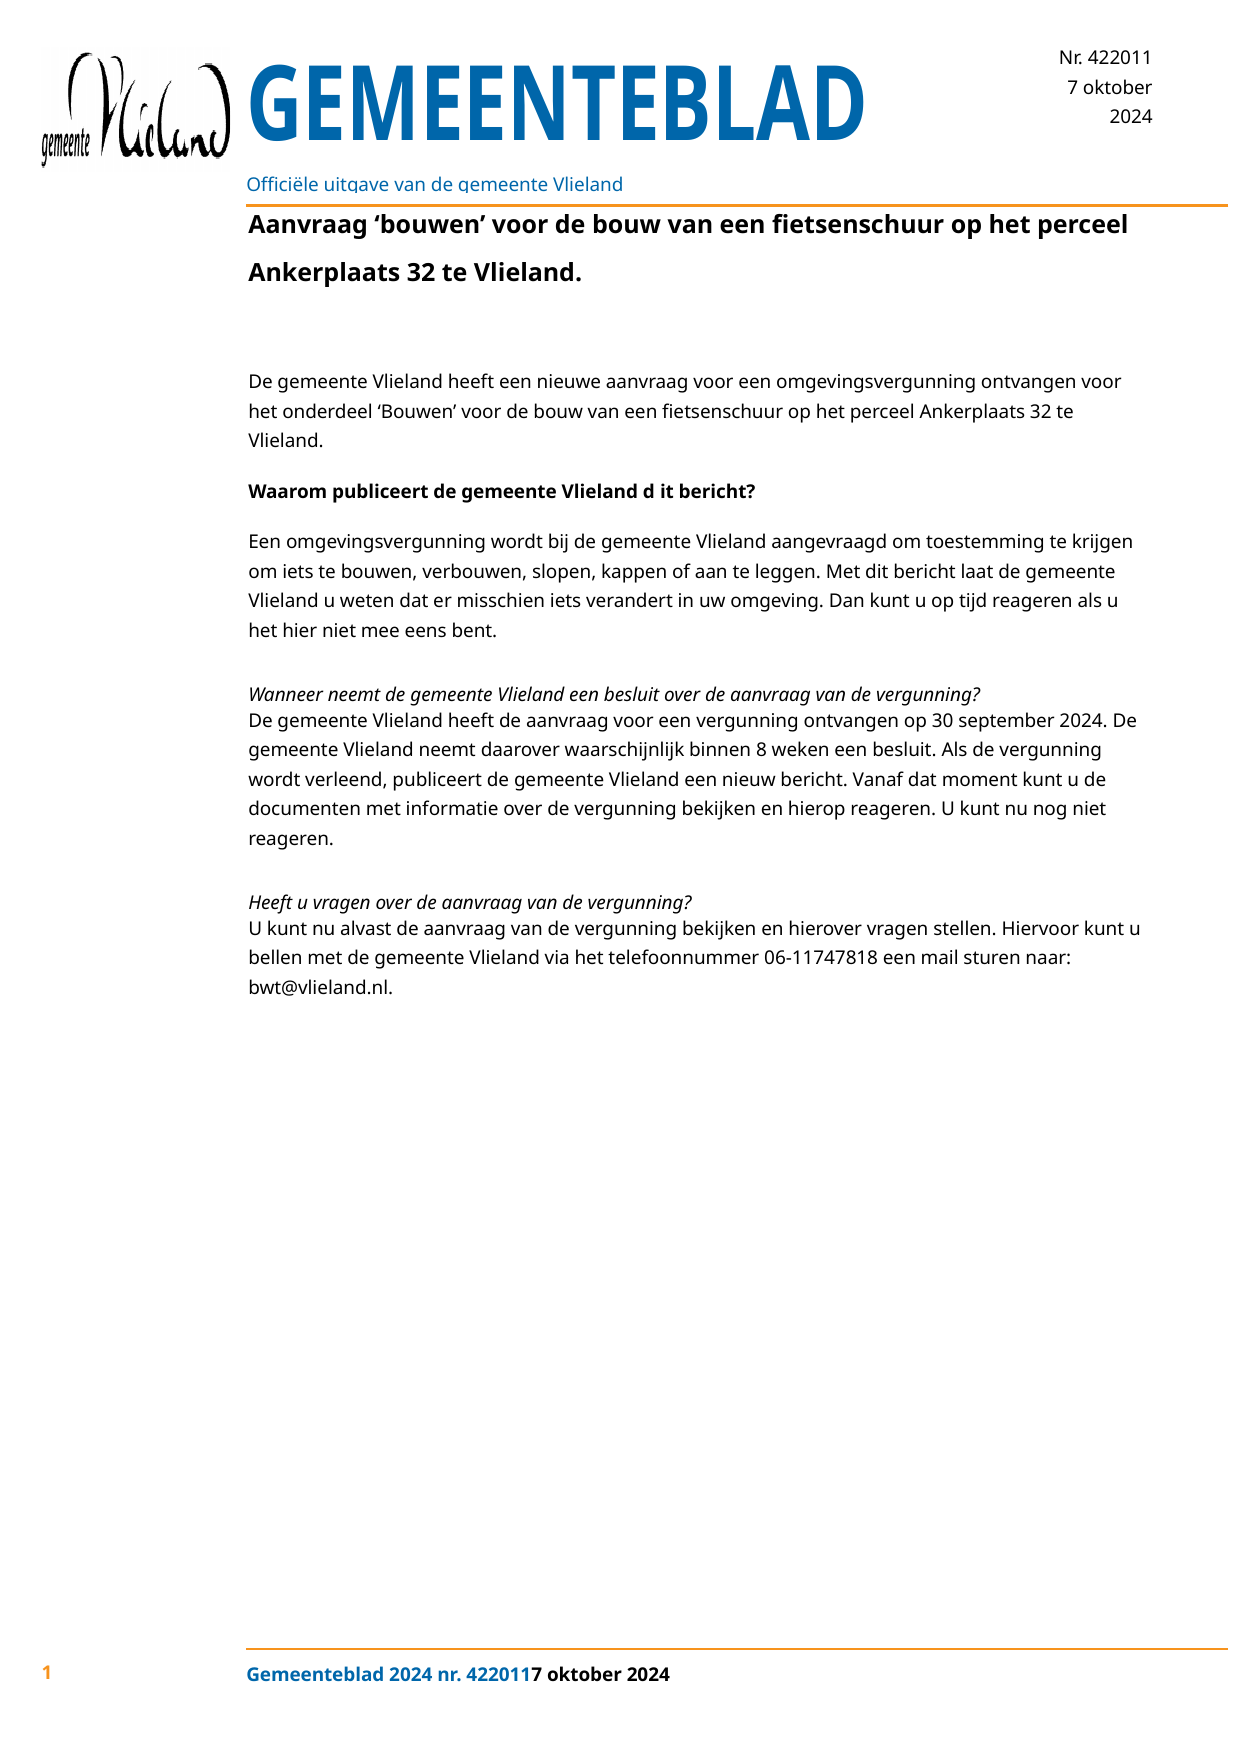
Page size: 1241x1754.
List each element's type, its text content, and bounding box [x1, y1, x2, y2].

text De gemeente Vlieland heeft de aanvraag voor een vergunning ontvangen op 30 september 2024. De gemeente Vlieland neemt daarover waarschijnlijk binnen 8 weken een besluit. Als de vergunning wordt verleend, publiceert de gemeente Vlieland een nieuw bericht. Vanaf dat moment kunt u de documenten met informatie over de vergunning bekijken en hierop reageren. U kunt nu nog niet reageren. [248, 707, 1152, 851]
text U kunt nu alvast de aanvraag van de vergunning bekijken en hierover vragen stellen. Hiervoor kunt u bellen met de gemeente Vlieland via het telefoonnummer 06-11747818 een mail sturen naar: bwt@vlieland.nl. [248, 915, 1152, 1000]
text Wanneer neemt de gemeente Vlieland een besluit over de aanvraag van de vergunning? [248, 681, 1152, 707]
text Een omgevingsvergunning wordt bij de gemeente Vlieland aangevraagd om toestemming te krijgen om iets te bouwen, verbouwen, slopen, kappen of aan te leggen. Met dit bericht laat de gemeente Vlieland u weten dat er misschien iets verandert in uw omgeving. Dan kunt u op tijd reageren als u het hier niet mee eens bent. [248, 528, 1152, 643]
text Aanvraag ‘bouwen’ voor de bouw van een fietsenschuur op het perceel Ankerplaats 32 te Vlieland. [248, 207, 1152, 288]
text Waarom publiceert de gemeente Vlieland d it bericht? [248, 478, 1152, 504]
text Heeft u vragen over de aanvraag van de vergunning? [248, 889, 1152, 915]
text De gemeente Vlieland heeft een nieuwe aanvraag voor een omgevingsvergunning ontvangen voor het onderdeel ‘Bouwen’ voor de bouw van een fietsenschuur op het perceel Ankerplaats 32 te Vlieland. [248, 368, 1152, 453]
picture [41, 47, 231, 172]
